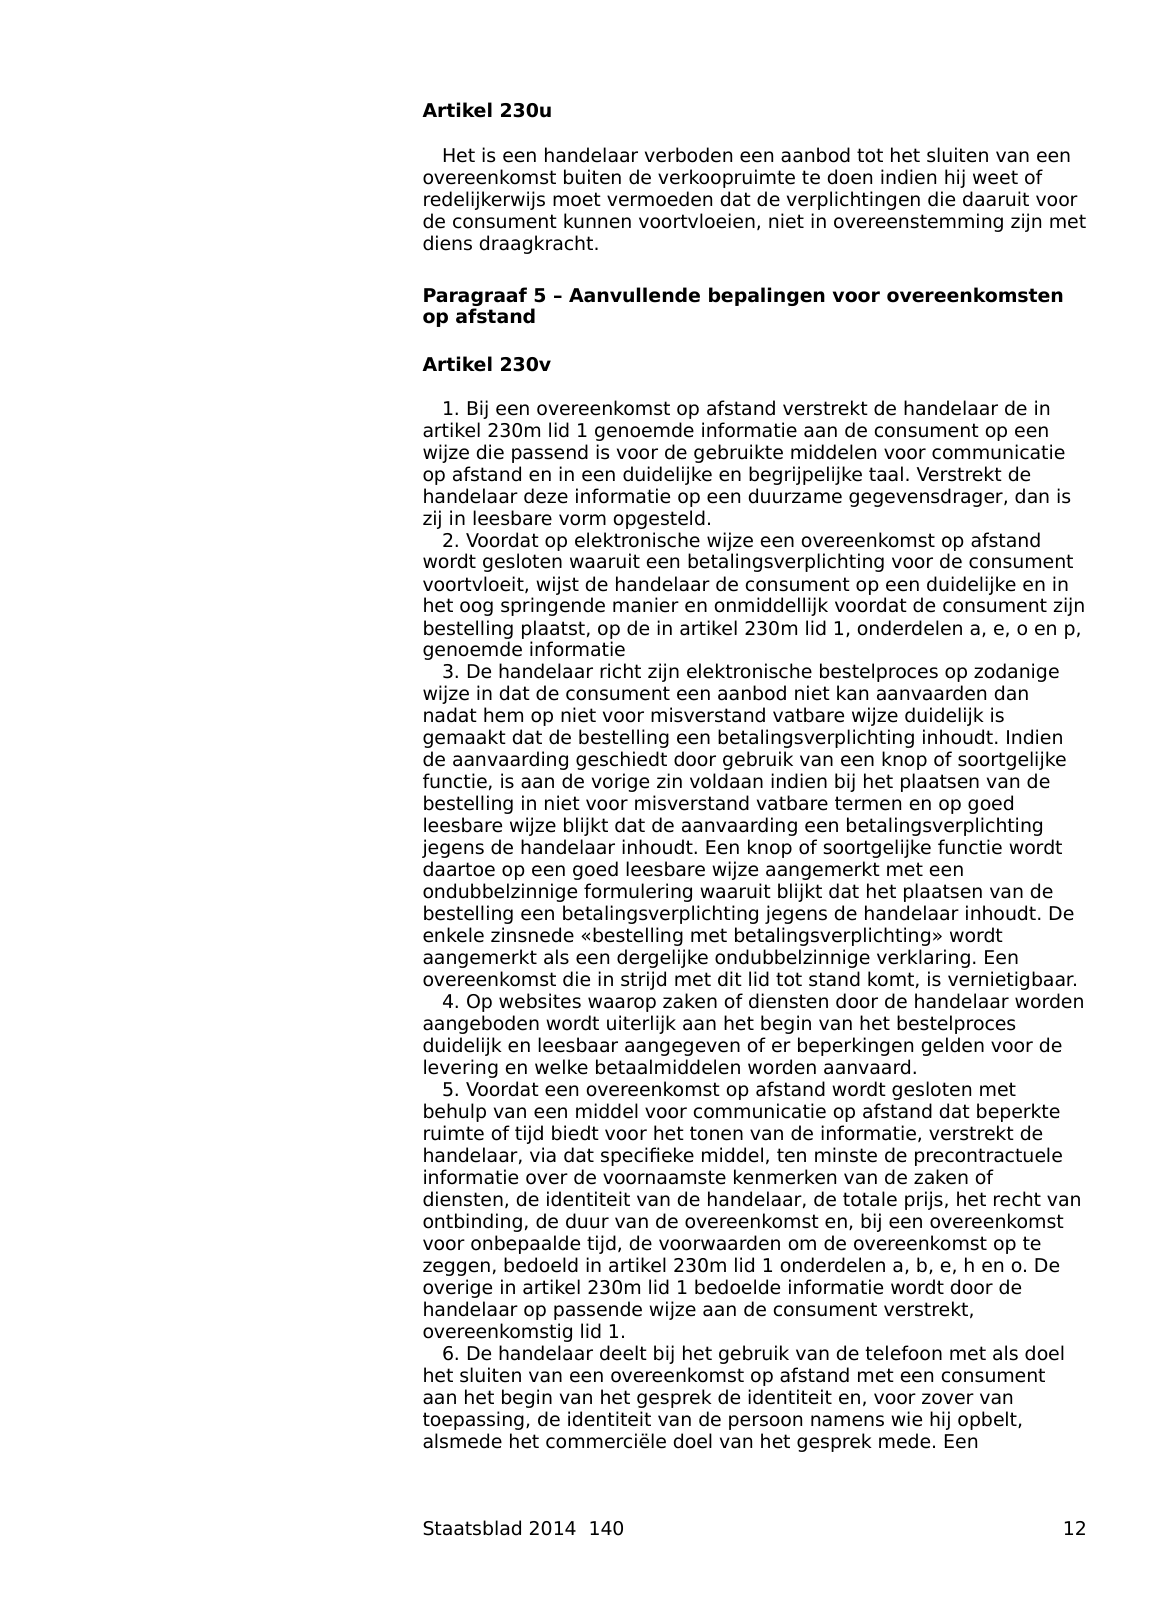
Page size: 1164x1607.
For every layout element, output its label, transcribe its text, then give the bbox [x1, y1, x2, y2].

text 5. Voordat een overeenkomst op afstand wordt gesloten met behulp van een middel voor communicatie op afstand dat beperkte ruimte of tijd biedt voor het tonen van de informatie, verstrekt de handelaar, via dat specifieke middel, ten minste de precontractuele informatie over de voornaamste kenmerken van de zaken of diensten, de identiteit van de handelaar, de totale prijs, het recht van ontbinding, de duur van de overeenkomst en, bij een overeenkomst voor onbepaalde tijd, de voorwaarden om de overeenkomst op te zeggen, bedoeld in artikel 230m lid 1 onderdelen a, b, e, h en o. De overige in artikel 230m lid 1 bedoelde informatie wordt door de handelaar op passende wijze aan de consument verstrekt, overeenkomstig lid 1. [422, 1079, 1087, 1343]
subtitle Paragraaf 5 – Aanvullende bepalingen voor overeenkomsten op afstand [422, 284, 1087, 328]
text 2. Voordat op elektronische wijze een overeenkomst op afstand wordt gesloten waaruit een betalingsverplichting voor de consument voortvloeit, wijst de handelaar de consument op een duidelijke en in het oog springende manier en onmiddellijk voordat de consument zijn bestelling plaatst, op de in artikel 230m lid 1, onderdelen a, e, o en p, genoemde informatie [422, 529, 1087, 661]
text Het is een handelaar verboden een aanbod tot het sluiten van een overeenkomst buiten de verkoopruimte te doen indien hij weet of redelijkerwijs moet vermoeden dat de verplichtingen die daaruit voor de consument kunnen voortvloeien, niet in overeenstemming zijn met diens draagkracht. [422, 144, 1087, 254]
subtitle Artikel 230u [422, 100, 1087, 122]
text 1. Bij een overeenkomst op afstand verstrekt de handelaar de in artikel 230m lid 1 genoemde informatie aan de consument op een wijze die passend is voor de gebruikte middelen voor communicatie op afstand en in een duidelijke en begrijpelijke taal. Verstrekt de handelaar deze informatie op een duurzame gegevensdrager, dan is zij in leesbare vorm opgesteld. [422, 398, 1087, 529]
text 4. Op websites waarop zaken of diensten door de handelaar worden aangeboden wordt uiterlijk aan het begin van het bestelproces duidelijk en leesbaar aangegeven of er beperkingen gelden voor de levering en welke betaalmiddelen worden aanvaard. [422, 991, 1087, 1079]
text 6. De handelaar deelt bij het gebruik van de telefoon met als doel het sluiten van een overeenkomst op afstand met een consument aan het begin van het gesprek de identiteit en, voor zover van toepassing, de identiteit van de persoon namens wie hij opbelt, alsmede het commerciële doel van het gesprek mede. Een [422, 1343, 1087, 1453]
text 3. De handelaar richt zijn elektronische bestelproces op zodanige wijze in dat de consument een aanbod niet kan aanvaarden dan nadat hem op niet voor misverstand vatbare wijze duidelijk is gemaakt dat de bestelling een betalingsverplichting inhoudt. Indien de aanvaarding geschiedt door gebruik van een knop of soortgelijke functie, is aan de vorige zin voldaan indien bij het plaatsen van de bestelling in niet voor misverstand vatbare termen en op goed leesbare wijze blijkt dat de aanvaarding een betalingsverplichting jegens de handelaar inhoudt. Een knop of soortgelijke functie wordt daartoe op een goed leesbare wijze aangemerkt met een ondubbelzinnige formulering waaruit blijkt dat het plaatsen van de bestelling een betalingsverplichting jegens de handelaar inhoudt. De enkele zinsnede «bestelling met betalingsverplichting» wordt aangemerkt als een dergelijke ondubbelzinnige verklaring. Een overeenkomst die in strijd met dit lid tot stand komt, is vernietigbaar. [422, 661, 1087, 991]
subtitle Artikel 230v [422, 353, 1087, 375]
